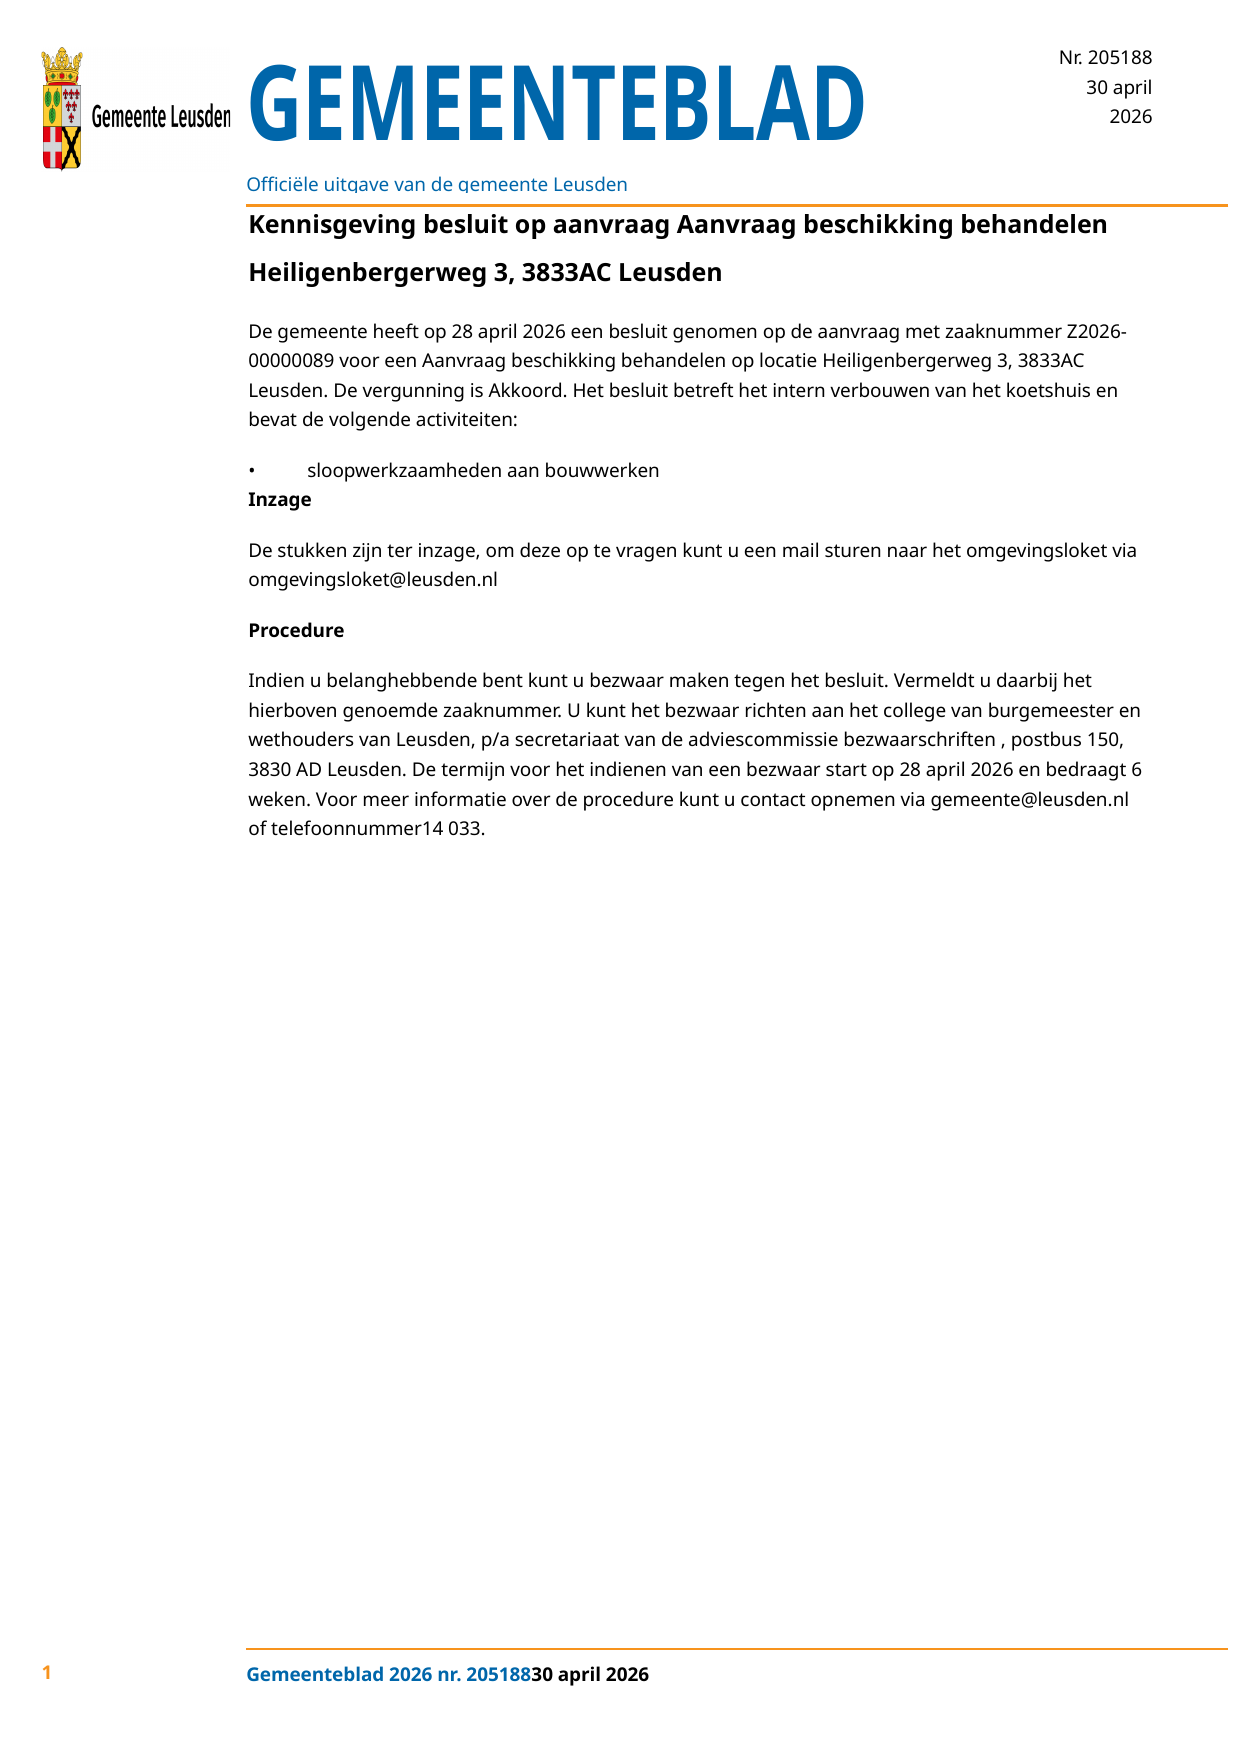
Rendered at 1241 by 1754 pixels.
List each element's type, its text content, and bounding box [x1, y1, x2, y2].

text Kennisgeving besluit op aanvraag Aanvraag beschikking behandelen Heiligenbergerweg 3, 3833AC Leusden [248, 207, 1152, 288]
text De gemeente heeft op 28 april 2026 een besluit genomen op de aanvraag met zaaknummer Z2026-00000089 voor een Aanvraag beschikking behandelen op locatie Heiligenbergerweg 3, 3833AC Leusden. De vergunning is Akkoord. Het besluit betreft het intern verbouwen van het koetshuis en bevat de volgende activiteiten: [248, 318, 1152, 432]
text De stukken zijn ter inzage, om deze op te vragen kunt u een mail sturen naar het omgevingsloket via omgevingsloket@leusden.nl [248, 537, 1152, 592]
text Inzage [248, 487, 1152, 512]
list sloopwerkzaamheden aan bouwwerken [248, 457, 1152, 483]
picture [41, 47, 231, 172]
text Procedure [248, 617, 1152, 643]
text Indien u belanghebbende bent kunt u bezwaar maken tegen het besluit. Vermeldt u daarbij het hierboven genoemde zaaknummer. U kunt het bezwaar richten aan het college van burgemeester en wethouders van Leusden, p/a secretariaat van de adviescommissie bezwaarschriften , postbus 150, 3830 AD Leusden. De termijn voor het indienen van een bezwaar start op 28 april 2026 en bedraagt 6 weken. Voor meer informatie over de procedure kunt u contact opnemen via gemeente@leusden.nl of telefoonnummer14 033. [248, 667, 1152, 841]
